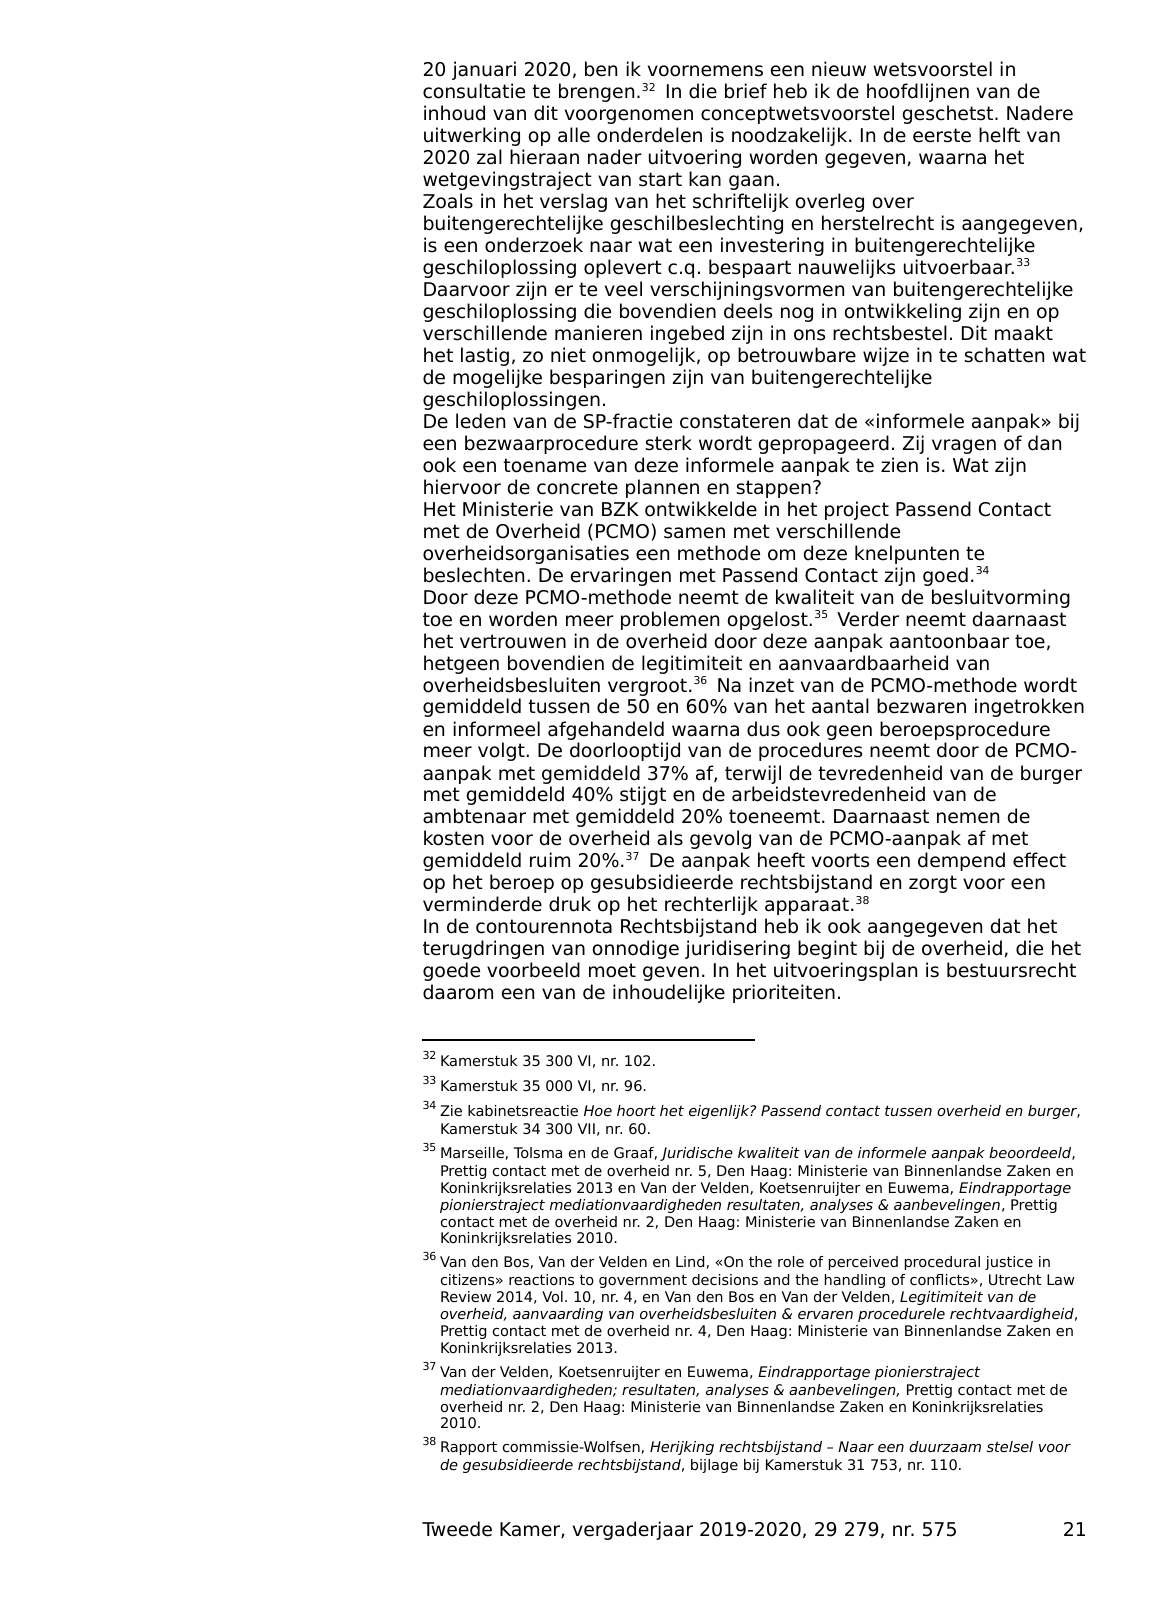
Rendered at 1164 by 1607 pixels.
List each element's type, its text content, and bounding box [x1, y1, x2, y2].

text Zie kabinetsreactie Hoe hoort het eigenlijk? Passend contact tussen overheid en burger, Kamerstuk 34 300 VII, nr. 60. [422, 1099, 1087, 1138]
text De leden van de SP-fractie constateren dat de «informele aanpak» bij een bezwaarprocedure sterk wordt gepropageerd. Zij vragen of dan ook een toename van deze informele aanpak te zien is. Wat zijn hiervoor de concrete plannen en stappen? [422, 411, 1087, 499]
text Het Ministerie van BZK ontwikkelde in het project Passend Contact met de Overheid (PCMO) samen met verschillende overheidsorganisaties een methode om deze knelpunten te beslechten. De ervaringen met Passend Contact zijn goed. [422, 499, 1087, 587]
text Kamerstuk 35 300 VI, nr. 102. [422, 1049, 1087, 1071]
text Door deze PCMO-methode neemt de kwaliteit van de besluitvorming toe en worden meer problemen opgelost. Verder neemt daarnaast het vertrouwen in de overheid door deze aanpak aantoonbaar toe, hetgeen bovendien de legitimiteit en aanvaardbaarheid van overheidsbesluiten vergroot. Na inzet van de PCMO-methode wordt gemiddeld tussen de 50 en 60% van het aantal bezwaren ingetrokken en informeel afgehandeld waarna dus ook geen beroepsprocedure meer volgt. De doorlooptijd van de procedures neemt door de PCMO-aanpak met gemiddeld 37% af, terwijl de tevredenheid van de burger met gemiddeld 40% stijgt en de arbeidstevredenheid van de ambtenaar met gemiddeld 20% toeneemt. Daarnaast nemen de kosten voor de overheid als gevolg van de PCMO-aanpak af met gemiddeld ruim 20%. De aanpak heeft voorts een dempend effect op het beroep op gesubsidieerde rechtsbijstand en zorgt voor een verminderde druk op het rechterlijk apparaat. [422, 587, 1087, 916]
text Van den Bos, Van der Velden en Lind, «On the role of perceived procedural justice in citizens» reactions to government decisions and the handling of conflicts», Utrecht Law Review 2014, Vol. 10, nr. 4, en Van den Bos en Van der Velden, Legitimiteit van de overheid, aanvaarding van overheidsbesluiten & ervaren procedurele rechtvaardigheid, Prettig contact met de overheid nr. 4, Den Haag: Ministerie van Binnenlandse Zaken en Koninkrijksrelaties 2013. [422, 1250, 1087, 1357]
text In de contourennota Rechtsbijstand heb ik ook aangegeven dat het terugdringen van onnodige juridisering begint bij de overheid, die het goede voorbeeld moet geven. In het uitvoeringsplan is bestuursrecht daarom een van de inhoudelijke prioriteiten. [422, 916, 1087, 1004]
text Marseille, Tolsma en de Graaf, Juridische kwaliteit van de informele aanpak beoordeeld, Prettig contact met de overheid nr. 5, Den Haag: Ministerie van Binnenlandse Zaken en Koninkrijksrelaties 2013 en Van der Velden, Koetsenruijter en Euwema, Eindrapportage pionierstraject mediationvaardigheden resultaten, analyses & aanbevelingen, Prettig contact met de overheid nr. 2, Den Haag: Ministerie van Binnenlandse Zaken en Koninkrijksrelaties 2010. [422, 1141, 1087, 1247]
text Van der Velden, Koetsenruijter en Euwema, Eindrapportage pionierstraject mediationvaardigheden; resultaten, analyses & aanbevelingen, Prettig contact met de overheid nr. 2, Den Haag: Ministerie van Binnenlandse Zaken en Koninkrijksrelaties 2010. [422, 1360, 1087, 1432]
text 20 januari 2020, ben ik voornemens een nieuw wetsvoorstel in consultatie te brengen. In die brief heb ik de hoofdlijnen van de inhoud van dit voorgenomen conceptwetsvoorstel geschetst. Nadere uitwerking op alle onderdelen is noodzakelijk. In de eerste helft van 2020 zal hieraan nader uitvoering worden gegeven, waarna het wetgevingstraject van start kan gaan. [422, 59, 1087, 191]
text Kamerstuk 35 000 VI, nr. 96. [422, 1074, 1087, 1096]
text Rapport commissie-Wolfsen, Herijking rechtsbijstand – Naar een duurzaam stelsel voor de gesubsidieerde rechtsbijstand, bijlage bij Kamerstuk 31 753, nr. 110. [422, 1435, 1087, 1474]
text Zoals in het verslag van het schriftelijk overleg over buitengerechtelijke geschilbeslechting en herstelrecht is aangegeven, is een onderzoek naar wat een investering in buitengerechtelijke geschiloplossing oplevert c.q. bespaart nauwelijks uitvoerbaar. Daarvoor zijn er te veel verschijningsvormen van buitengerechtelijke geschiloplossing die bovendien deels nog in ontwikkeling zijn en op verschillende manieren ingebed zijn in ons rechtsbestel. Dit maakt het lastig, zo niet onmogelijk, op betrouwbare wijze in te schatten wat de mogelijke besparingen zijn van buitengerechtelijke geschiloplossingen. [422, 191, 1087, 411]
